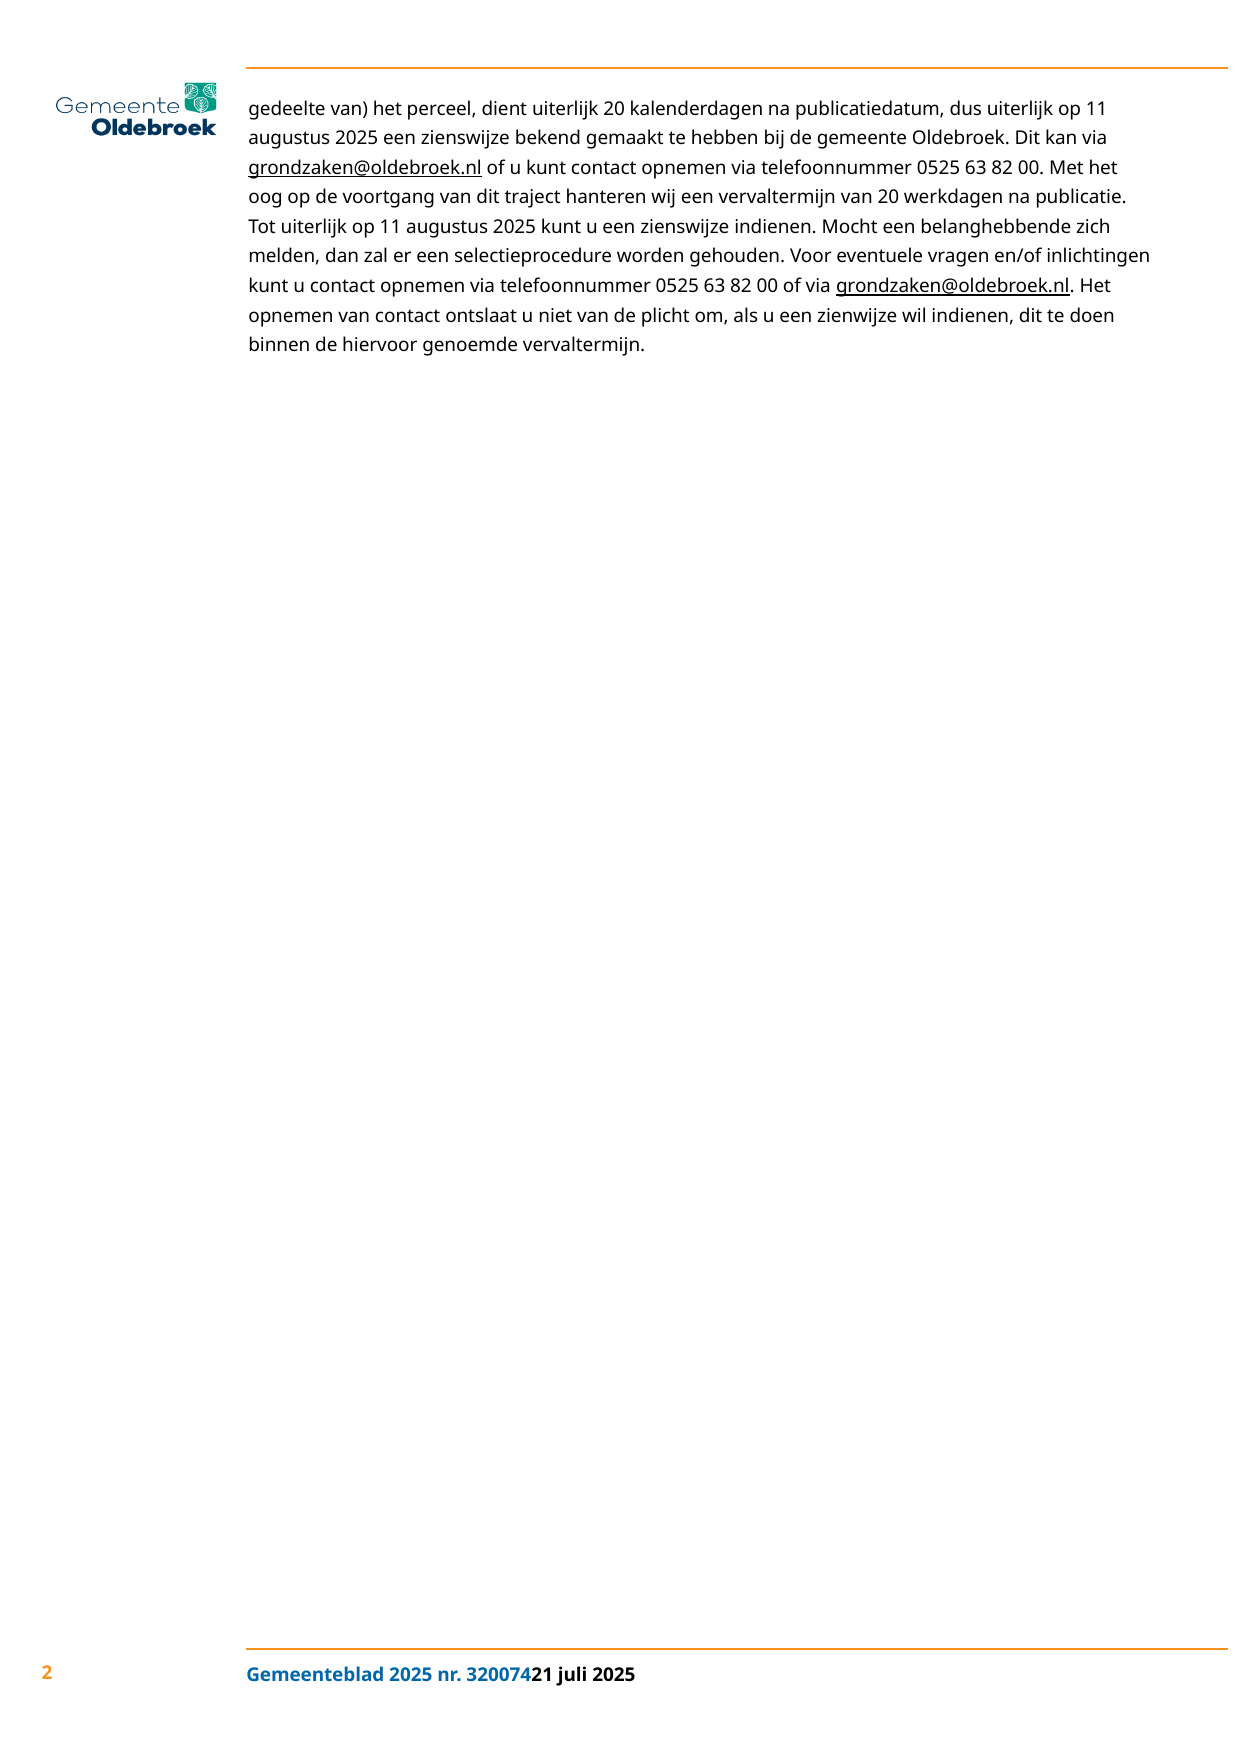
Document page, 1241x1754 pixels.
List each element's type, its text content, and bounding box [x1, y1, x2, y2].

picture [41, 47, 231, 172]
text gedeelte van) het perceel, dient uiterlijk 20 kalenderdagen na publicatiedatum, dus uiterlijk op 11 augustus 2025 een zienswijze bekend gemaakt te hebben bij de gemeente Oldebroek. Dit kan via grondzaken@oldebroek.nl of u kunt contact opnemen via telefoonnummer 0525 63 82 00. Met het oog op de voortgang van dit traject hanteren wij een vervaltermijn van 20 werkdagen na publicatie. Tot uiterlijk op 11 augustus 2025 kunt u een zienswijze indienen. Mocht een belanghebbende zich melden, dan zal er een selectieprocedure worden gehouden. Voor eventuele vragen en/of inlichtingen kunt u contact opnemen via telefoonnummer 0525 63 82 00 of via grondzaken@oldebroek.nl. Het opnemen van contact ontslaat u niet van de plicht om, als u een zienwijze wil indienen, dit te doen binnen de hiervoor genoemde vervaltermijn. [248, 95, 1152, 357]
